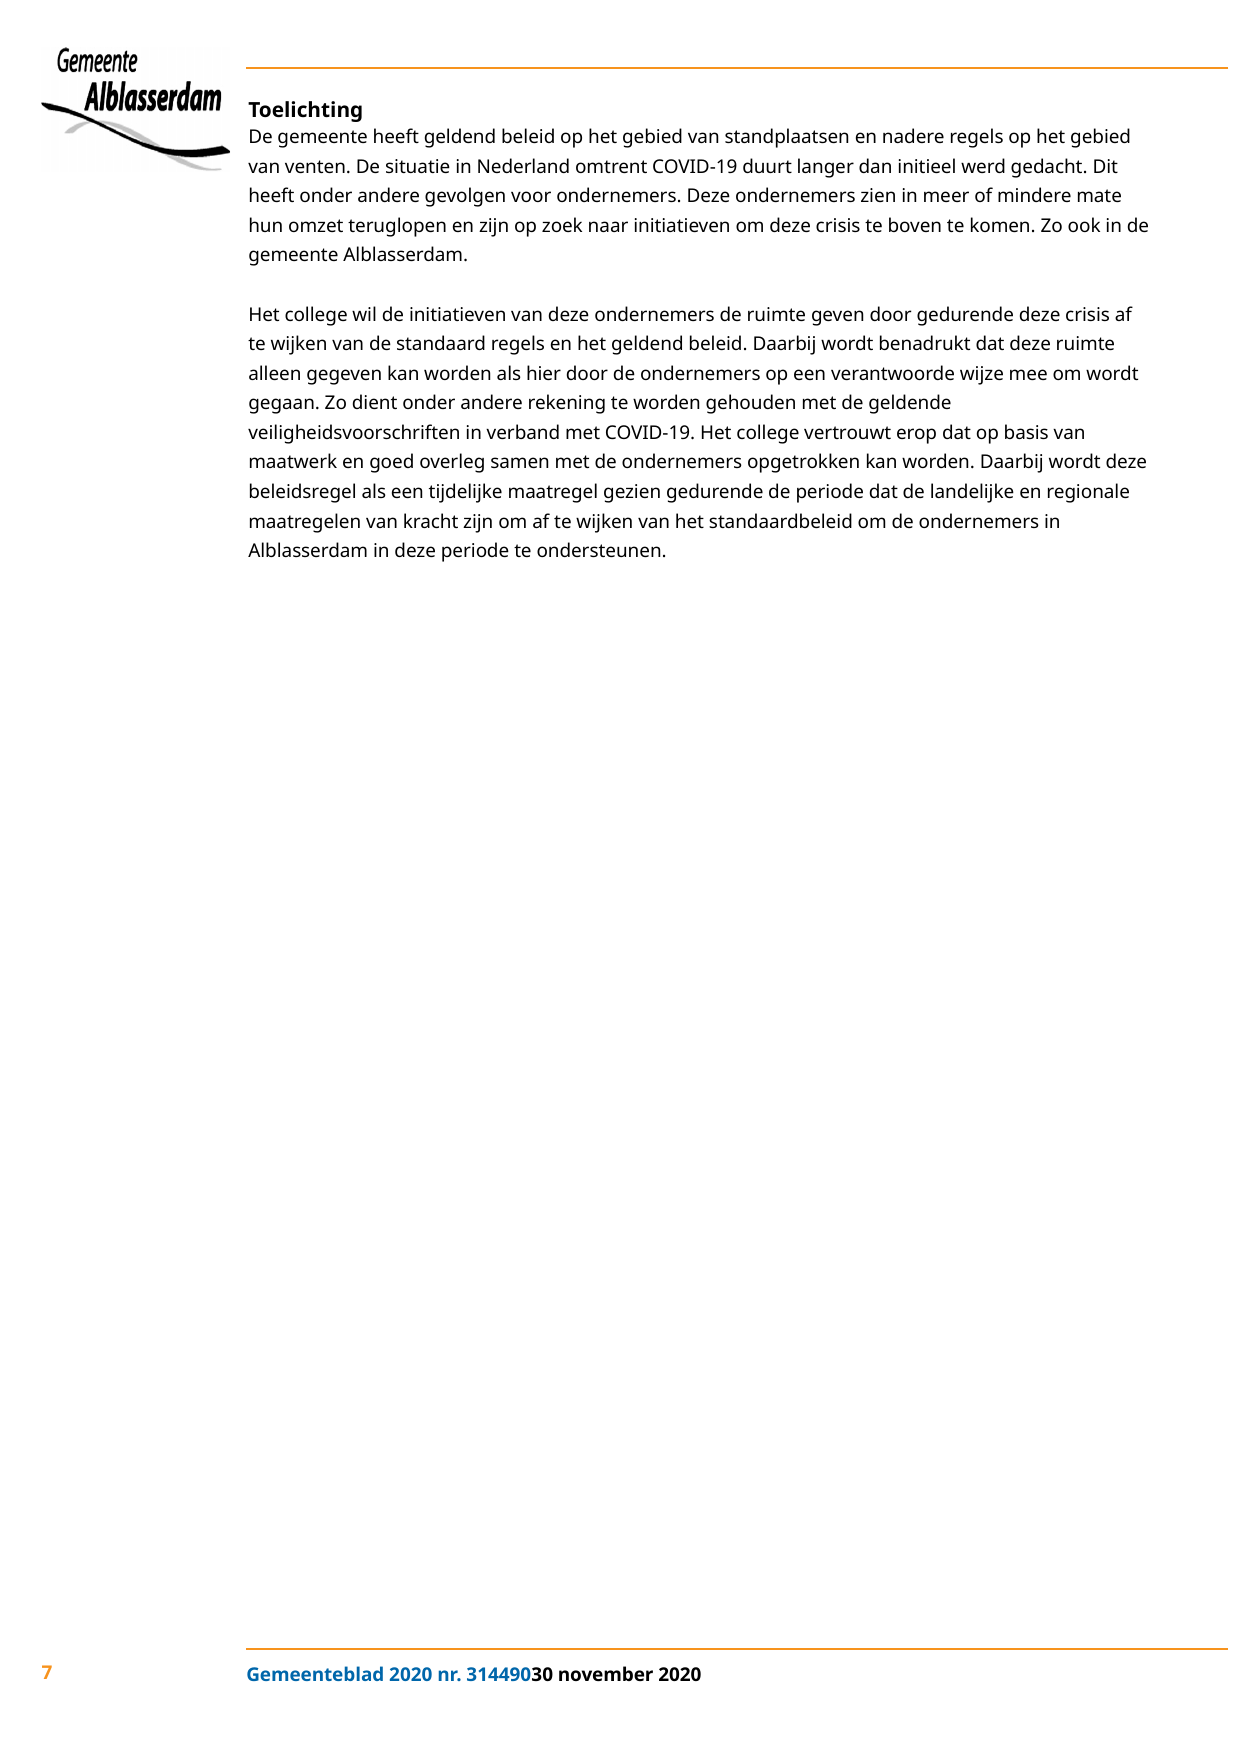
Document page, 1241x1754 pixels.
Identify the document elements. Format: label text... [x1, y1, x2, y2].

text Toelichting [248, 95, 1152, 123]
picture [41, 47, 231, 172]
text Het college wil de initiatieven van deze ondernemers de ruimte geven door gedurende deze crisis af te wijken van de standaard regels en het geldend beleid. Daarbij wordt benadrukt dat deze ruimte alleen gegeven kan worden als hier door de ondernemers op een verantwoorde wijze mee om wordt gegaan. Zo dient onder andere rekening te worden gehouden met de geldende veiligheidsvoorschriften in verband met COVID-19. Het college vertrouwt erop dat op basis van maatwerk en goed overleg samen met de ondernemers opgetrokken kan worden. Daarbij wordt deze beleidsregel als een tijdelijke maatregel gezien gedurende de periode dat de landelijke en regionale maatregelen van kracht zijn om af te wijken van het standaardbeleid om de ondernemers in Alblasserdam in deze periode te ondersteunen. [248, 301, 1152, 563]
text De gemeente heeft geldend beleid op het gebied van standplaatsen en nadere regels op het gebied van venten. De situatie in Nederland omtrent COVID-19 duurt langer dan initieel werd gedacht. Dit heeft onder andere gevolgen voor ondernemers. Deze ondernemers zien in meer of mindere mate hun omzet teruglopen en zijn op zoek naar initiatieven om deze crisis te boven te komen. Zo ook in de gemeente Alblasserdam. [248, 123, 1152, 267]
